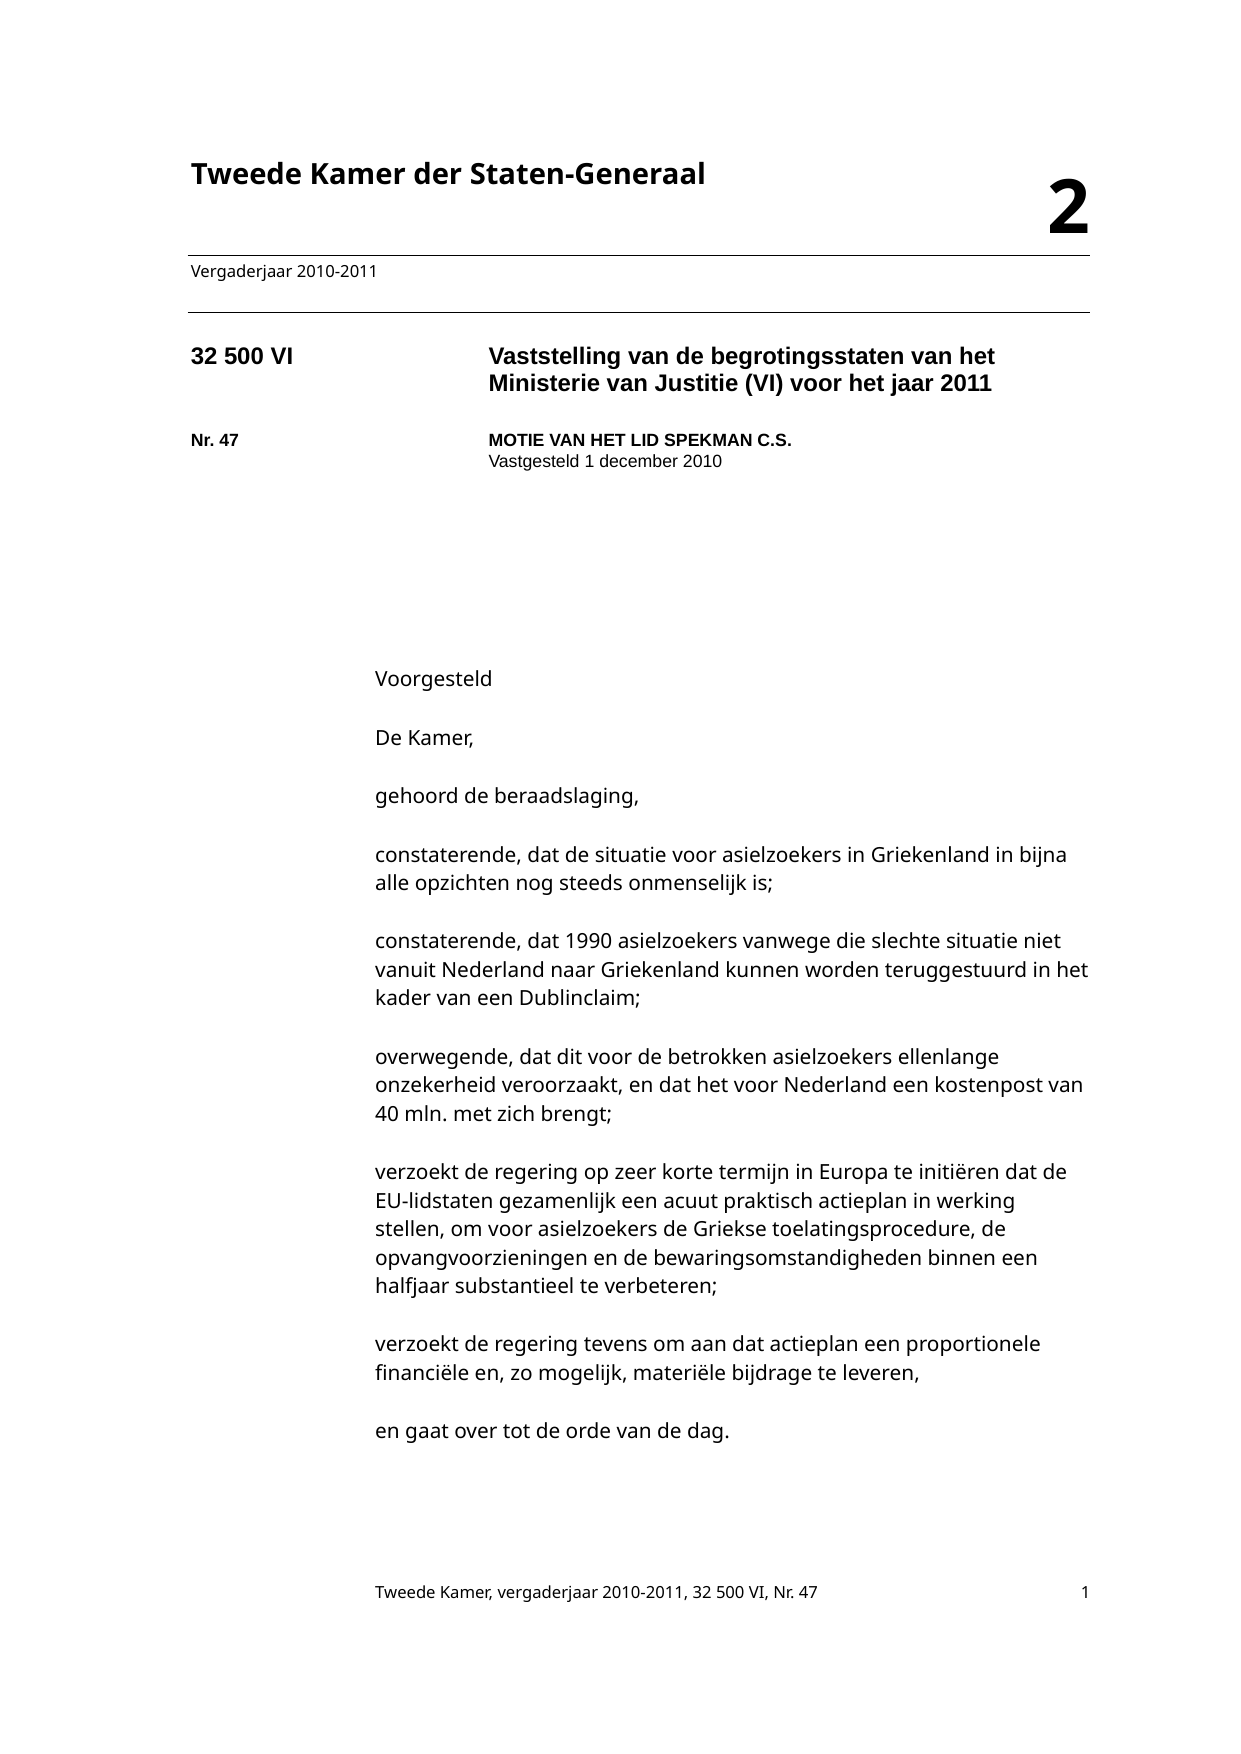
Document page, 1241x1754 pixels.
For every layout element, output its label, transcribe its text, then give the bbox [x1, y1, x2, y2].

table_cell 32 500 VI [188, 339, 485, 427]
table_cell [485, 313, 1090, 339]
text Voorgesteld [375, 664, 1090, 693]
table_header 2 [910, 150, 1090, 255]
text en gaat over tot de orde van de dag. [375, 1416, 1090, 1445]
table_header Tweede Kamer der Staten-Generaal [188, 150, 909, 255]
text verzoekt de regering op zeer korte termijn in Europa te initiëren dat de EU-lidstaten gezamenlijk een acuut praktisch actieplan in werking stellen, om voor asielzoekers de Griekse toelatingsprocedure, de opvangvoorzieningen en de bewaringsomstandigheden binnen een halfjaar substantieel te verbeteren; [375, 1157, 1090, 1299]
text gehoord de beraadslaging, [375, 781, 1090, 810]
table_cell [485, 256, 1090, 312]
text verzoekt de regering tevens om aan dat actieplan een proportionele financiële en, zo mogelijk, materiële bijdrage te leveren, [375, 1329, 1090, 1386]
table_cell MOTIE VAN HET LID SPEKMAN C.S. Vastgesteld 1 december 2010 [485, 427, 1090, 546]
text constaterende, dat de situatie voor asielzoekers in Griekenland in bijna alle opzichten nog steeds onmenselijk is; [375, 840, 1090, 897]
table_cell Nr. 47 [188, 427, 485, 546]
text De Kamer, [375, 723, 1090, 751]
table_cell Vaststelling van de begrotingsstaten van het Ministerie van Justitie (VI) voor het jaar 2011 [485, 339, 1090, 427]
text overwegende, dat dit voor de betrokken asielzoekers ellenlange onzekerheid veroorzaakt, en dat het voor Nederland een kostenpost van 40 mln. met zich brengt; [375, 1042, 1090, 1127]
text constaterende, dat 1990 asielzoekers vanwege die slechte situatie niet vanuit Nederland naar Griekenland kunnen worden teruggestuurd in het kader van een Dublinclaim; [375, 927, 1090, 1012]
table_cell Vergaderjaar 2010-2011 [188, 256, 485, 312]
table_cell [188, 313, 485, 339]
